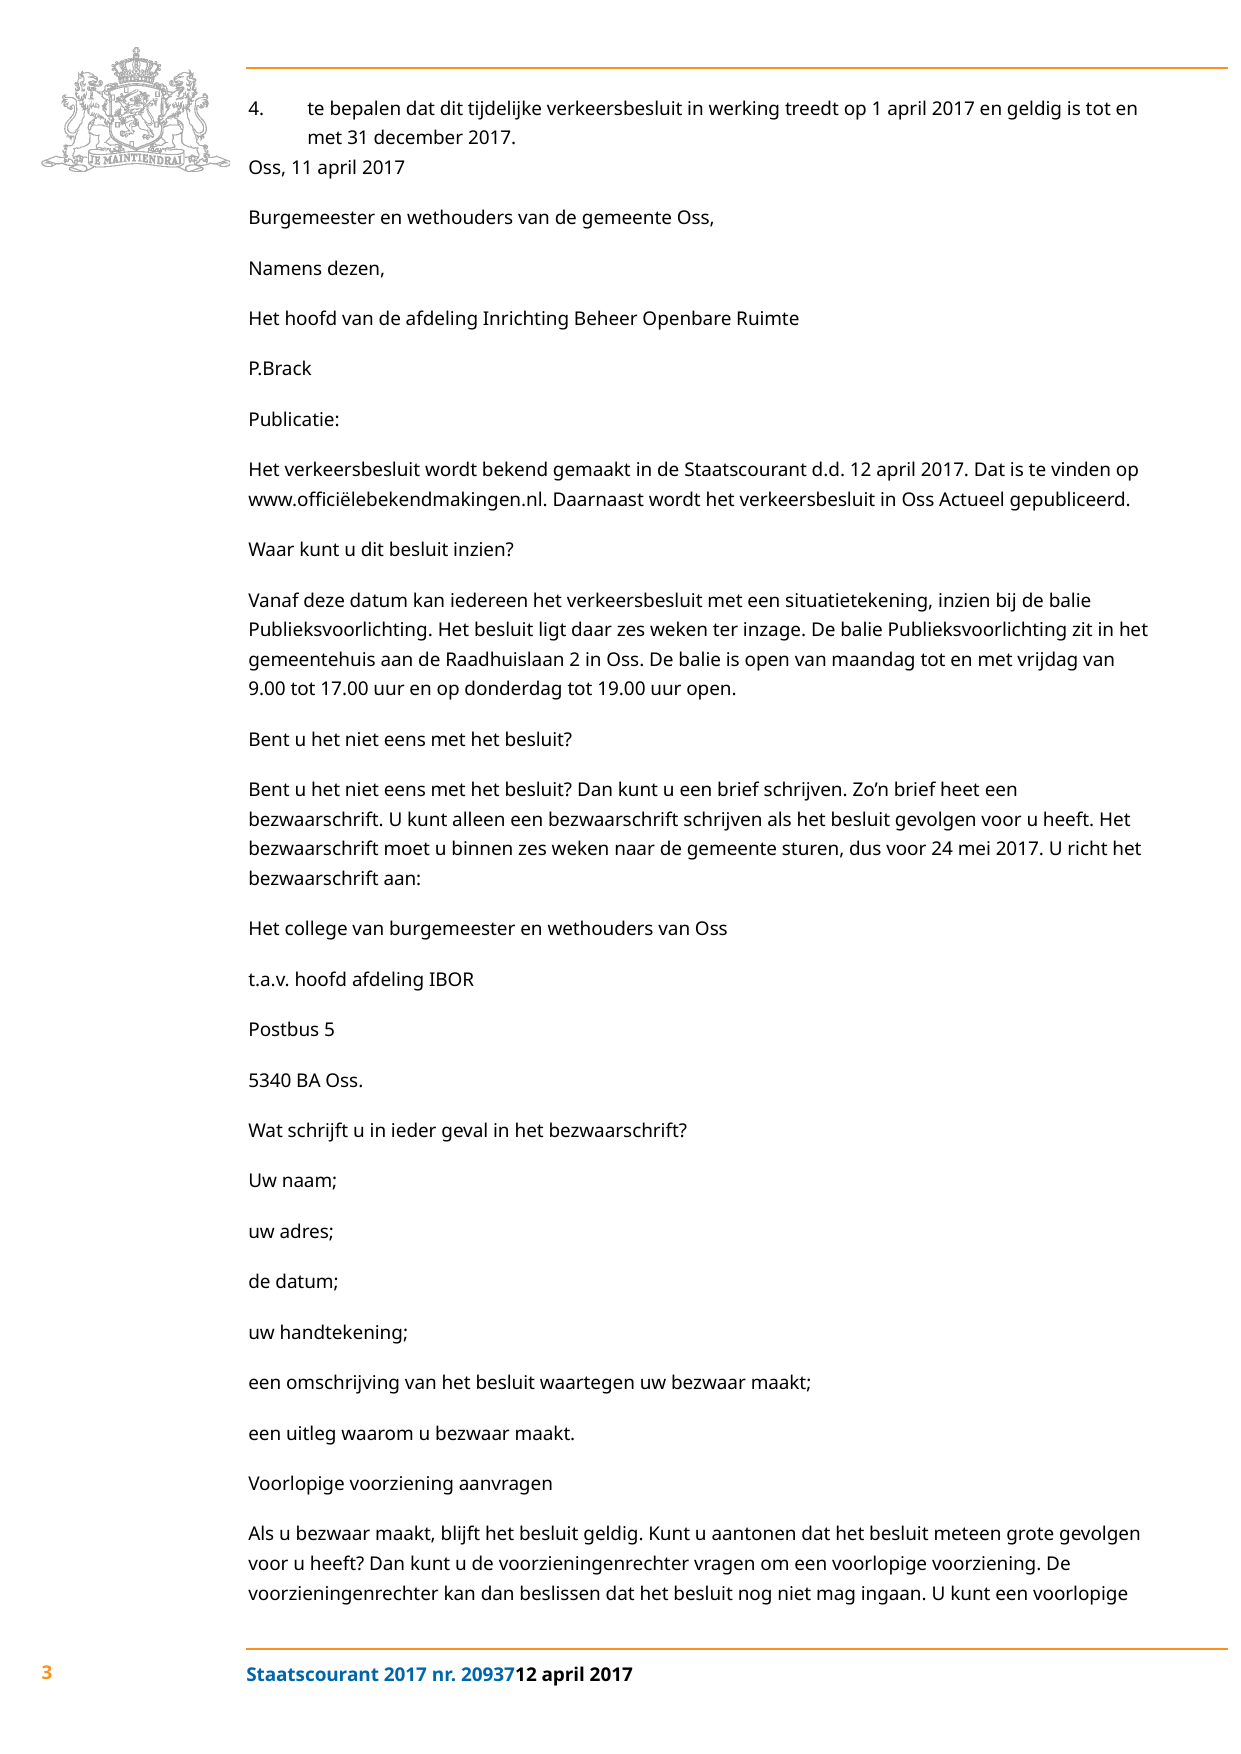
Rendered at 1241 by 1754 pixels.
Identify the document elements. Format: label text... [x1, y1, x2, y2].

text een omschrijving van het besluit waartegen uw bezwaar maakt; [248, 1369, 1152, 1395]
text Publicatie: [248, 406, 1152, 432]
text Wat schrijft u in ieder geval in het bezwaarschrift? [248, 1117, 1152, 1143]
text Het college van burgemeester en wethouders van Oss [248, 916, 1152, 941]
text de datum; [248, 1268, 1152, 1294]
text Bent u het niet eens met het besluit? Dan kunt u een brief schrijven. Zo’n brief heet een bezwaarschrift. U kunt alleen een bezwaarschrift schrijven als het besluit gevolgen voor u heeft. Het bezwaarschrift moet u binnen zes weken naar de gemeente sturen, dus voor 24 mei 2017. U richt het bezwaarschrift aan: [248, 776, 1152, 891]
list te bepalen dat dit tijdelijke verkeersbesluit in werking treedt op 1 april 2017 en geldig is tot en met 31 december 2017. [248, 95, 1152, 150]
text Oss, 11 april 2017 [248, 154, 1152, 180]
text Voorlopige voorziening aanvragen [248, 1470, 1152, 1496]
text Bent u het niet eens met het besluit? [248, 726, 1152, 752]
text 5340 BA Oss. [248, 1067, 1152, 1093]
text Namens dezen, [248, 255, 1152, 281]
text Het hoofd van de afdeling Inrichting Beheer Openbare Ruimte [248, 305, 1152, 331]
text Uw naam; [248, 1168, 1152, 1193]
text uw handtekening; [248, 1319, 1152, 1345]
picture [41, 47, 231, 172]
text Waar kunt u dit besluit inzien? [248, 536, 1152, 562]
text Het verkeersbesluit wordt bekend gemaakt in de Staatscourant d.d. 12 april 2017. Dat is te vinden op www.officiëlebekendmakingen.nl. Daarnaast wordt het verkeersbesluit in Oss Actueel gepubliceerd. [248, 456, 1152, 512]
text Burgemeester en wethouders van de gemeente Oss, [248, 204, 1152, 230]
text P.Brack [248, 356, 1152, 381]
text t.a.v. hoofd afdeling IBOR [248, 966, 1152, 992]
text Postbus 5 [248, 1016, 1152, 1042]
text Vanaf deze datum kan iedereen het verkeersbesluit met een situatietekening, inzien bij de balie Publieksvoorlichting. Het besluit ligt daar zes weken ter inzage. De balie Publieksvoorlichting zit in het gemeentehuis aan de Raadhuislaan 2 in Oss. De balie is open van maandag tot en met vrijdag van 9.00 tot 17.00 uur en op donderdag tot 19.00 uur open. [248, 587, 1152, 701]
text uw adres; [248, 1218, 1152, 1244]
text een uitleg waarom u bezwaar maakt. [248, 1420, 1152, 1446]
text Als u bezwaar maakt, blijft het besluit geldig. Kunt u aantonen dat het besluit meteen grote gevolgen voor u heeft? Dan kunt u de voorzieningenrechter vragen om een voorlopige voorziening. De voorzieningenrechter kan dan beslissen dat het besluit nog niet mag ingaan. U kunt een voorlopige [248, 1521, 1152, 1606]
